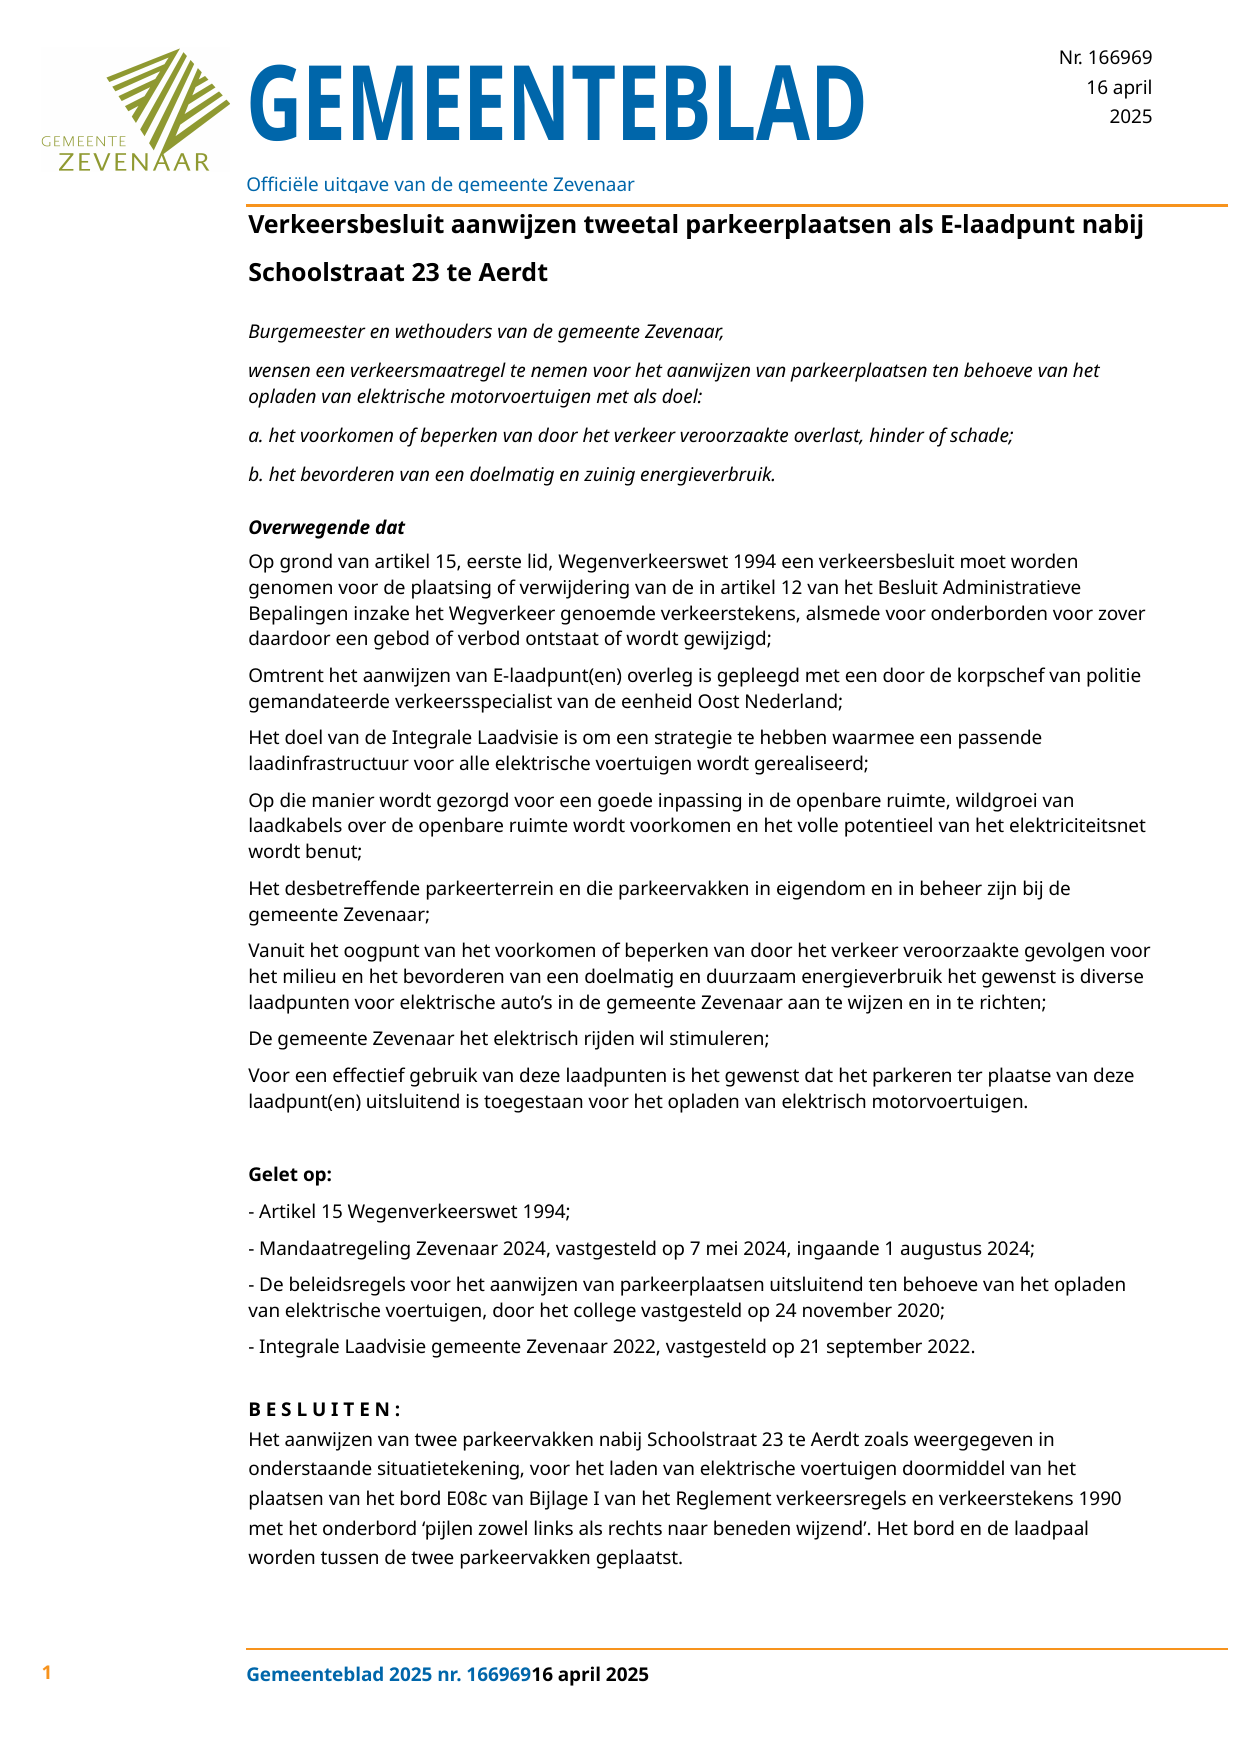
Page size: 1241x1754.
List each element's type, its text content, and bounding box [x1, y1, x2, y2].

text - Integrale Laadvisie gemeente Zevenaar 2022, vastgesteld op 21 september 2022. [248, 1334, 1152, 1359]
text wensen een verkeersmaatregel te nemen voor het aanwijzen van parkeerplaatsen ten behoeve van het opladen van elektrische motorvoertuigen met als doel: [248, 357, 1152, 409]
text B E S L U I T E N : [248, 1396, 1152, 1422]
text Vanuit het oogpunt van het voorkomen of beperken van door het verkeer veroorzaakte gevolgen voor het milieu en het bevorderen van een doelmatig en duurzaam energieverbruik het gewenst is diverse laadpunten voor elektrische auto’s in de gemeente Zevenaar aan te wijzen en in te richten; [248, 937, 1152, 1015]
text - De beleidsregels voor het aanwijzen van parkeerplaatsen uitsluitend ten behoeve van het opladen van elektrische voertuigen, door het college vastgesteld op 24 november 2020; [248, 1271, 1152, 1323]
text a. het voorkomen of beperken van door het verkeer veroorzaakte overlast, hinder of schade; [248, 422, 1152, 448]
text Voor een effectief gebruik van deze laadpunten is het gewenst dat het parkeren ter plaatse van deze laadpunt(en) uitsluitend is toegestaan voor het opladen van elektrisch motorvoertui­gen. [248, 1062, 1152, 1114]
text Het desbetreffende parkeerterrein en die parkeervakken in eigendom en in beheer zijn bij de gemeente Zevenaar; [248, 875, 1152, 927]
text Overwegende dat [248, 514, 1152, 540]
text Op die manier wordt gezorgd voor een goede inpassing in de openbare ruimte, wildgroei van laadkabels over de openbare ruimte wordt voorkomen en het volle potentieel van het elektriciteitsnet wordt benut; [248, 787, 1152, 864]
text Het aanwijzen van twee parkeervakken nabij Schoolstraat 23 te Aerdt zoals weergegeven in onderstaande situatietekening, voor het laden van elektrische voertuigen doormiddel van het plaatsen van het bord E08c van Bijlage I van het Reglement verkeersregels en verkeerstekens 1990 met het onderbord ‘pijlen zowel links als rechts naar beneden wijzend’. Het bord en de laadpaal worden tussen de twee parkeervakken geplaatst. [248, 1426, 1152, 1570]
text - Mandaatregeling Zevenaar 2024, vastgesteld op 7 mei 2024, ingaande 1 augustus 2024; [248, 1235, 1152, 1260]
text - Artikel 15 Wegenverkeerswet 1994; [248, 1198, 1152, 1224]
text De gemeente Zevenaar het elektrisch rijden wil stimuleren; [248, 1026, 1152, 1051]
text Verkeersbesluit aanwijzen tweetal parkeerplaatsen als E-laadpunt nabij Schoolstraat 23 te Aerdt [248, 207, 1152, 288]
text Het doel van de Integrale Laadvisie is om een strategie te hebben waarmee een passende laadinfrastructuur voor alle elektrische voertuigen wordt gerealiseerd; [248, 724, 1152, 776]
picture [41, 47, 231, 172]
text Burgemeester en wethouders van de gemeente Zevenaar, [248, 318, 1152, 344]
text Op grond van artikel 15, eerste lid, Wegenverkeerswet 1994 een verkeersbesluit moet worden genomen voor de plaatsing of verwijdering van de in artikel 12 van het Besluit Administratieve Bepalingen inzake het Wegverkeer genoemde verkeerstekens, alsmede voor onderborden voor zover daardoor een gebod of verbod ontstaat of wordt gewijzigd; [248, 548, 1152, 651]
text b. het bevorderen van een doelmatig en zuinig energieverbruik. [248, 461, 1152, 487]
text Omtrent het aanwijzen van E-laadpunt(en) overleg is gepleegd met een door de korpschef van politie gemandateerde verkeersspecialist van de eenheid Oost Nederland; [248, 662, 1152, 714]
text Gelet op: [248, 1161, 1152, 1187]
